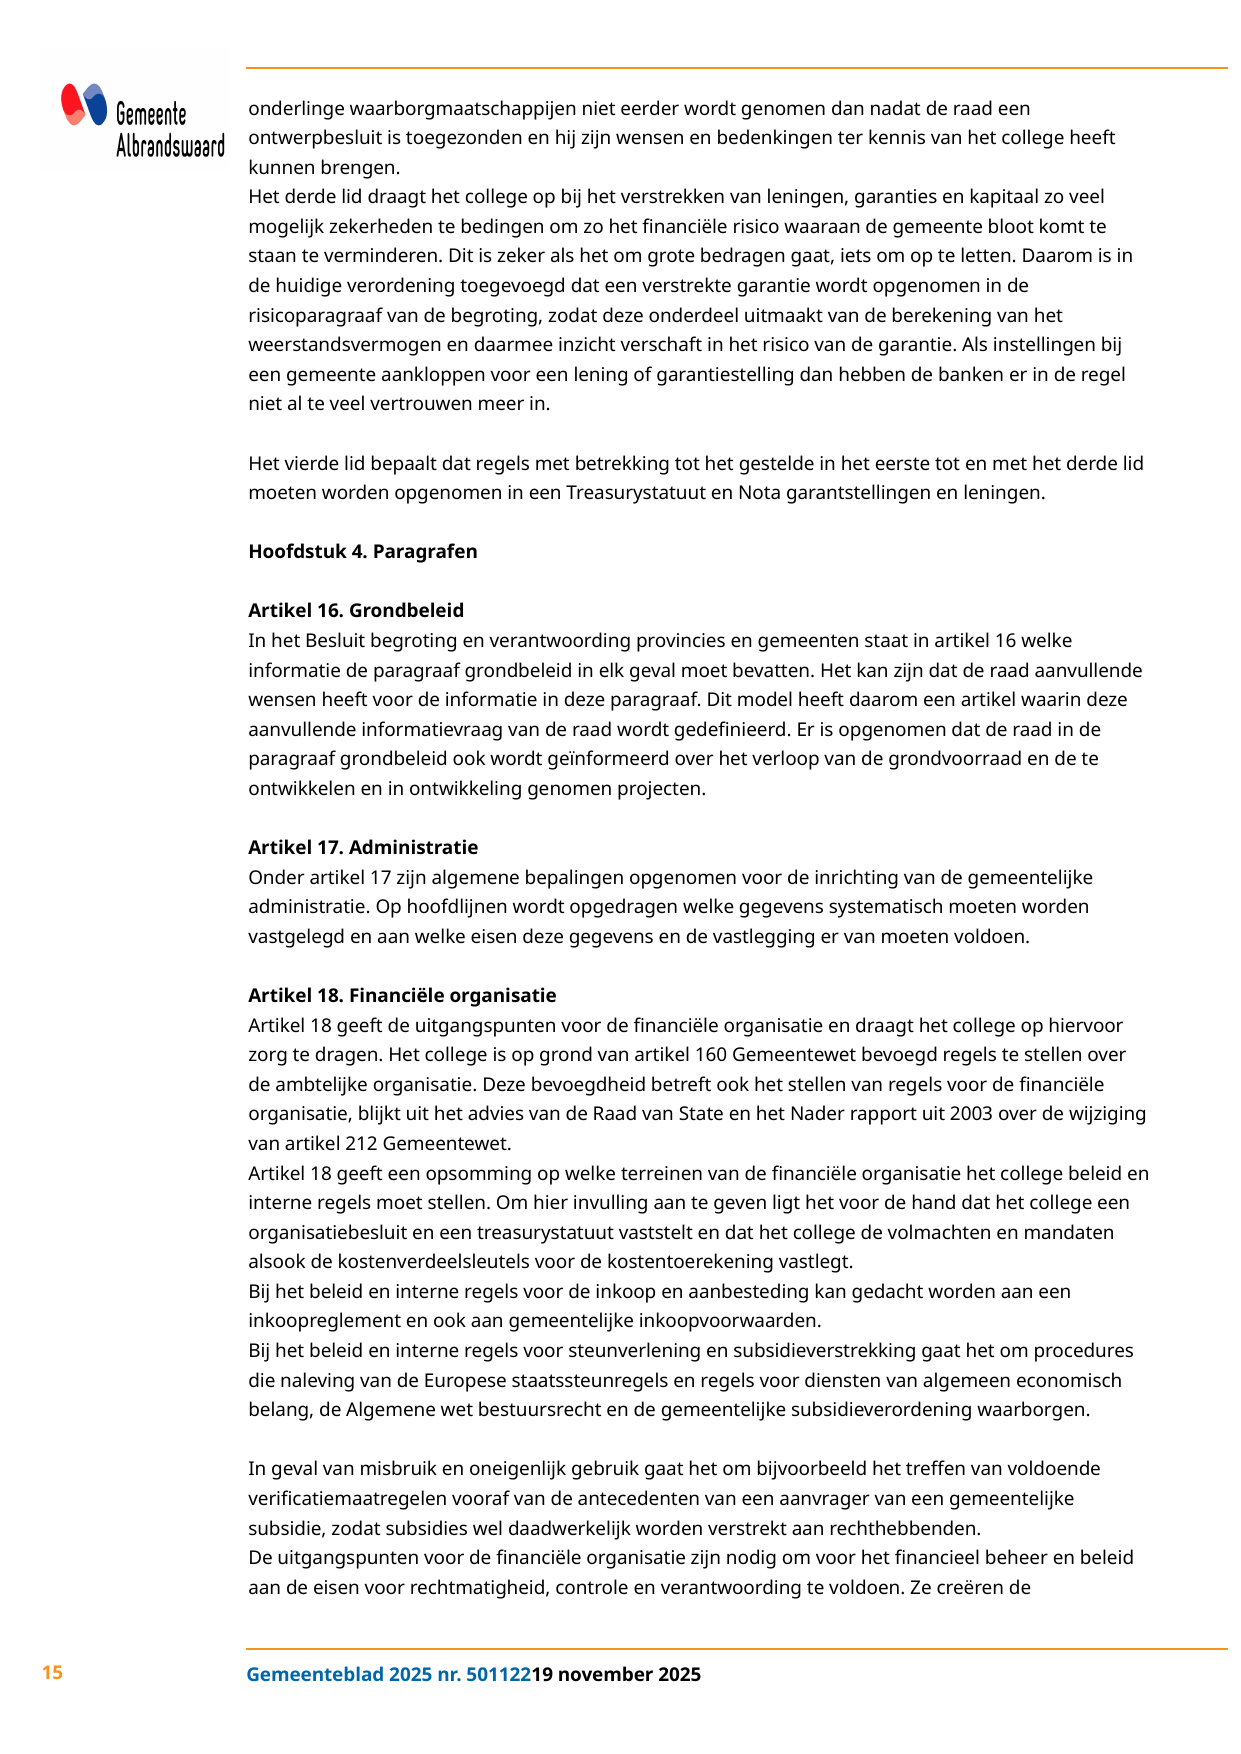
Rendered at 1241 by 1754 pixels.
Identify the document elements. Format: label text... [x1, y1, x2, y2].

text In het Besluit begroting en verantwoording provincies en gemeenten staat in artikel 16 welke informatie de paragraaf grondbeleid in elk geval moet bevatten. Het kan zijn dat de raad aanvullende wensen heeft voor de informatie in deze paragraaf. Dit model heeft daarom een artikel waarin deze aanvullende informatievraag van de raad wordt gedefinieerd. Er is opgenomen dat de raad in de paragraaf grondbeleid ook wordt geïnformeerd over het verloop van de grondvoorraad en de te ontwikkelen en in ontwikkeling genomen projecten. [248, 627, 1152, 801]
text Artikel 16. Grondbeleid [248, 598, 1152, 623]
picture [41, 47, 231, 172]
text Artikel 18. Financiële organisatie [248, 982, 1152, 1008]
text Artikel 17. Administratie [248, 834, 1152, 860]
text Bij het beleid en interne regels voor steunverlening en subsidieverstrekking gaat het om procedures die naleving van de Europese staatssteunregels en regels voor diensten van algemeen economisch belang, de Algemene wet bestuursrecht en de gemeentelijke subsidieverordening waarborgen. [248, 1337, 1152, 1422]
text onderlinge waarborgmaatschappijen niet eerder wordt genomen dan nadat de raad een ontwerpbesluit is toegezonden en hij zijn wensen en bedenkingen ter kennis van het college heeft kunnen brengen. [248, 95, 1152, 180]
text Onder artikel 17 zijn algemene bepalingen opgenomen voor de inrichting van de gemeentelijke administratie. Op hoofdlijnen wordt opgedragen welke gegevens systematisch moeten worden vastgelegd en aan welke eisen deze gegevens en de vastlegging er van moeten voldoen. [248, 864, 1152, 949]
text Het vierde lid bepaalt dat regels met betrekking tot het gestelde in het eerste tot en met het derde lid moeten worden opgenomen in een Treasurystatuut en Nota garantstellingen en leningen. [248, 450, 1152, 505]
text In geval van misbruik en oneigenlijk gebruik gaat het om bijvoorbeeld het treffen van voldoende verificatiemaatregelen vooraf van de antecedenten van een aanvrager van een gemeentelijke subsidie, zodat subsidies wel daadwerkelijk worden verstrekt aan rechthebbenden. [248, 1456, 1152, 1541]
text Bij het beleid en interne regels voor de inkoop en aanbesteding kan gedacht worden aan een inkoopreglement en ook aan gemeentelijke inkoopvoorwaarden. [248, 1278, 1152, 1333]
text Artikel 18 geeft de uitgangspunten voor de financiële organisatie en draagt het college op hiervoor zorg te dragen. Het college is op grond van artikel 160 Gemeentewet bevoegd regels te stellen over de ambtelijke organisatie. Deze bevoegdheid betreft ook het stellen van regels voor de financiële organisatie, blijkt uit het advies van de Raad van State en het Nader rapport uit 2003 over de wijziging van artikel 212 Gemeentewet. [248, 1012, 1152, 1156]
text Artikel 18 geeft een opsomming op welke terreinen van de financiële organisatie het college beleid en interne regels moet stellen. Om hier invulling aan te geven ligt het voor de hand dat het college een organisatiebesluit en een treasurystatuut vaststelt en dat het college de volmachten en mandaten alsook de kostenverdeelsleutels voor de kostentoerekening vastlegt. [248, 1160, 1152, 1274]
text De uitgangspunten voor de financiële organisatie zijn nodig om voor het financieel beheer en beleid aan de eisen voor rechtmatigheid, controle en verantwoording te voldoen. Ze creëren de [248, 1544, 1152, 1600]
text Het derde lid draagt het college op bij het verstrekken van leningen, garanties en kapitaal zo veel mogelijk zekerheden te bedingen om zo het financiële risico waaraan de gemeente bloot komt te staan te verminderen. Dit is zeker als het om grote bedragen gaat, iets om op te letten. Daarom is in de huidige verordening toegevoegd dat een verstrekte garantie wordt opgenomen in de risicoparagraaf van de begroting, zodat deze onderdeel uitmaakt van de berekening van het weerstandsvermogen en daarmee inzicht verschaft in het risico van de garantie. Als instellingen bij een gemeente aankloppen voor een lening of garantiestelling dan hebben de banken er in de regel niet al te veel vertrouwen meer in. [248, 183, 1152, 416]
text Hoofdstuk 4. Paragrafen [248, 538, 1152, 564]
